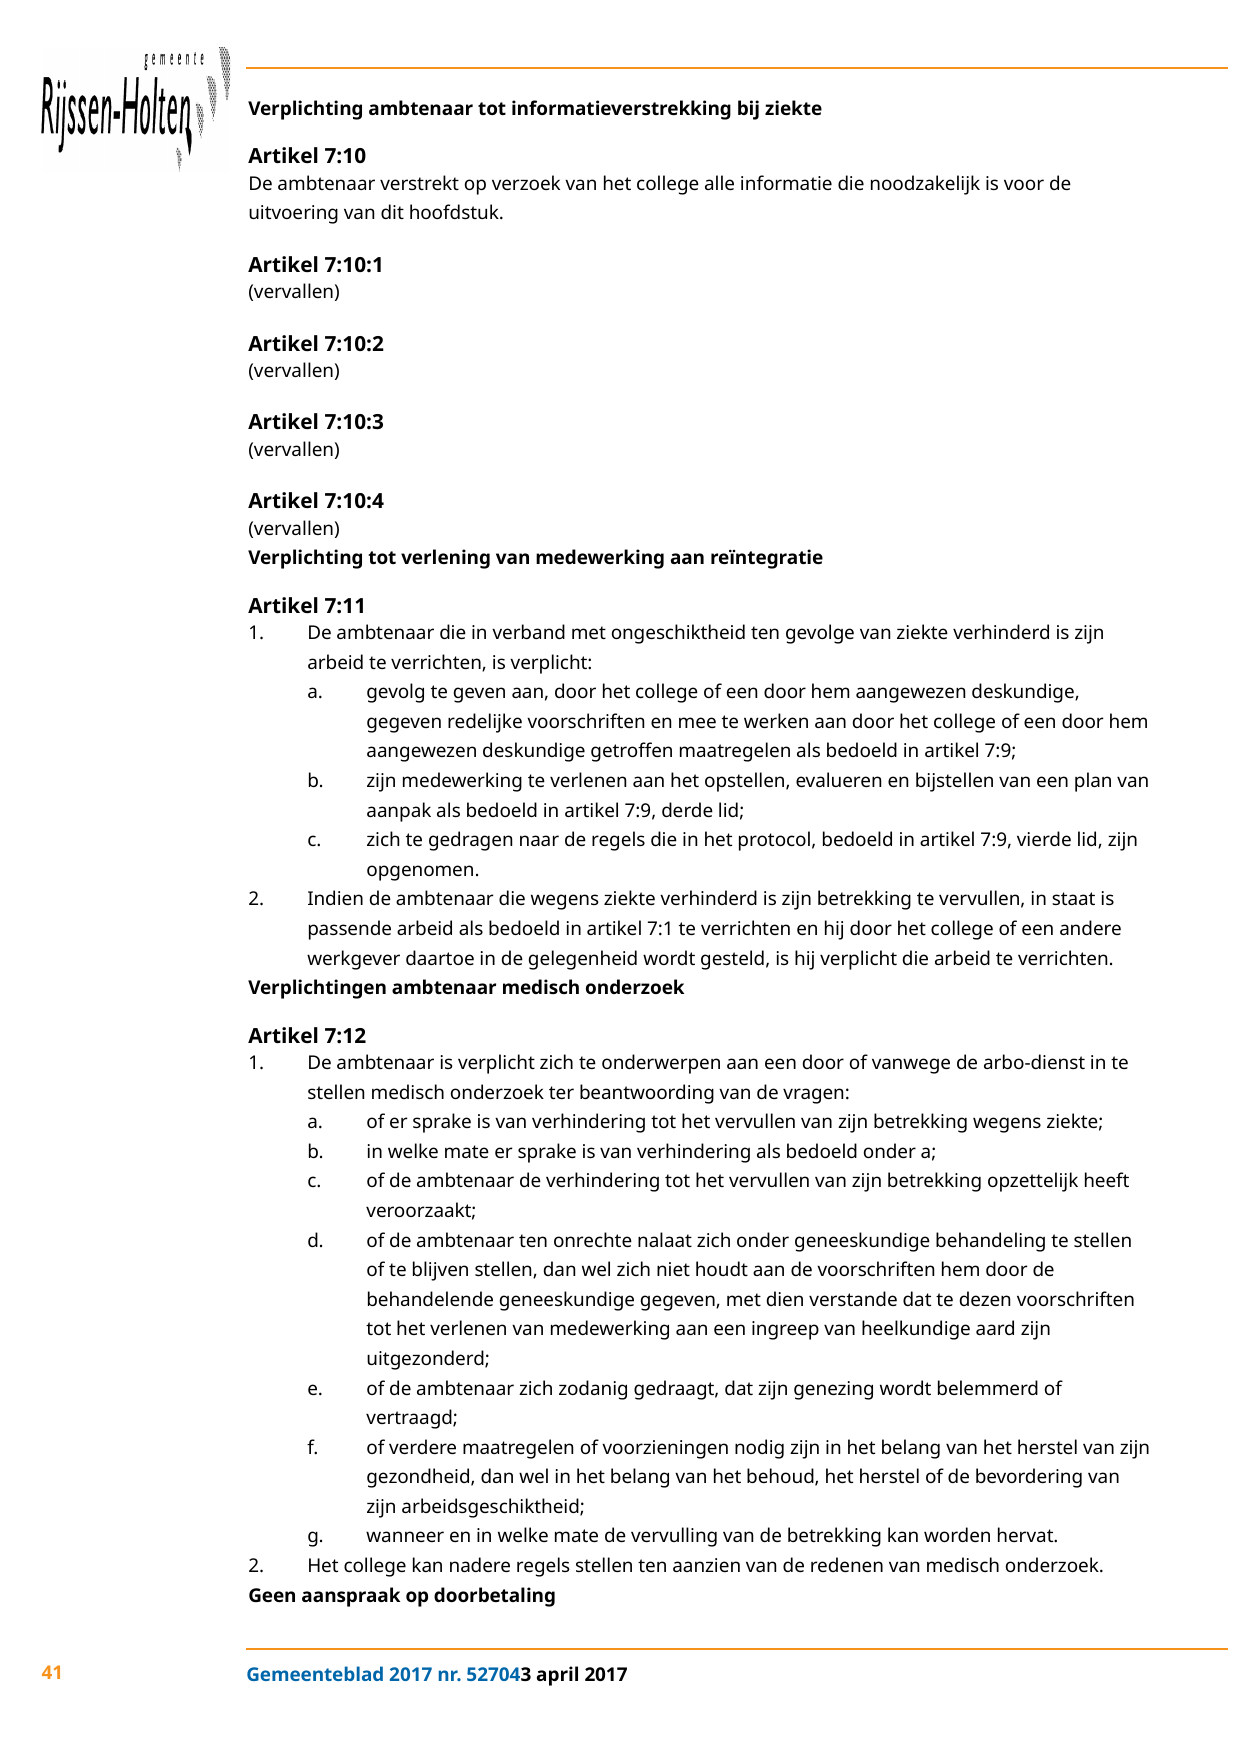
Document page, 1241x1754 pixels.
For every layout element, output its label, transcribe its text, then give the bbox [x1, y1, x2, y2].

text Artikel 7:10:2 [248, 329, 1152, 357]
list Indien de ambtenaar die wegens ziekte verhinderd is zijn betrekking te vervullen, in staat is passende arbeid als bedoeld in artikel 7:1 te verrichten en hij door het college of een andere werkgever daartoe in de gelegenheid wordt gesteld, is hij verplicht die arbeid te verrichten. [248, 886, 1152, 971]
list of verdere maatregelen of voorzieningen nodig zijn in het belang van het herstel van zijn gezondheid, dan wel in het belang van het behoud, het herstel of de bevordering van zijn arbeidsgeschiktheid; [307, 1434, 1152, 1519]
list zich te gedragen naar de regels die in het protocol, bedoeld in artikel 7:9, vierde lid, zijn opgenomen. [307, 826, 1152, 882]
text Verplichting tot verlening van medewerking aan reïntegratie [248, 544, 1152, 570]
text Artikel 7:10:1 [248, 250, 1152, 278]
list De ambtenaar die in verband met ongeschiktheid ten gevolge van ziekte verhinderd is zijn arbeid te verrichten, is verplicht: [248, 619, 1152, 675]
list in welke mate er sprake is van verhindering als bedoeld onder a; [307, 1138, 1152, 1164]
list zijn medewerking te verlenen aan het opstellen, evalueren en bijstellen van een plan van aanpak als bedoeld in artikel 7:9, derde lid; [307, 767, 1152, 823]
list gevolg te geven aan, door het college of een door hem aangewezen deskundige, gegeven redelijke voorschriften en mee te werken aan door het college of een door hem aangewezen deskundige getroffen maatregelen als bedoeld in artikel 7:9; [307, 678, 1152, 763]
list of de ambtenaar zich zodanig gedraagt, dat zijn genezing wordt belemmerd of vertraagd; [307, 1375, 1152, 1430]
text Artikel 7:12 [248, 1021, 1152, 1049]
text (vervallen) [248, 515, 1152, 541]
picture [41, 47, 231, 172]
list Het college kan nadere regels stellen ten aanzien van de redenen van medisch onderzoek. [248, 1552, 1152, 1578]
list De ambtenaar is verplicht zich te onderwerpen aan een door of vanwege de arbo-dienst in te stellen medisch onderzoek ter beantwoording van de vragen: [248, 1049, 1152, 1105]
text Verplichtingen ambtenaar medisch onderzoek [248, 974, 1152, 1000]
text (vervallen) [248, 357, 1152, 383]
text Artikel 7:10 [248, 141, 1152, 170]
text Artikel 7:10:3 [248, 407, 1152, 436]
list of de ambtenaar de verhindering tot het vervullen van zijn betrekking opzettelijk heeft veroorzaakt; [307, 1168, 1152, 1223]
text (vervallen) [248, 436, 1152, 462]
text Artikel 7:10:4 [248, 486, 1152, 515]
list of er sprake is van verhindering tot het vervullen van zijn betrekking wegens ziekte; [307, 1108, 1152, 1134]
list wanneer en in welke mate de vervulling van de betrekking kan worden hervat. [307, 1523, 1152, 1548]
list of de ambtenaar ten onrechte nalaat zich onder geneeskundige behandeling te stellen of te blijven stellen, dan wel zich niet houdt aan de voorschriften hem door de behandelende geneeskundige gegeven, met dien verstande dat te dezen voorschriften tot het verlenen van medewerking aan een ingreep van heelkundige aard zijn uitgezonderd; [307, 1227, 1152, 1371]
text Verplichting ambtenaar tot informatieverstrekking bij ziekte [248, 95, 1152, 121]
text (vervallen) [248, 278, 1152, 304]
text Geen aanspraak op doorbetaling [248, 1582, 1152, 1608]
text De ambtenaar verstrekt op verzoek van het college alle informatie die noodzakelijk is voor de uitvoering van dit hoofdstuk. [248, 170, 1152, 225]
text Artikel 7:11 [248, 591, 1152, 619]
